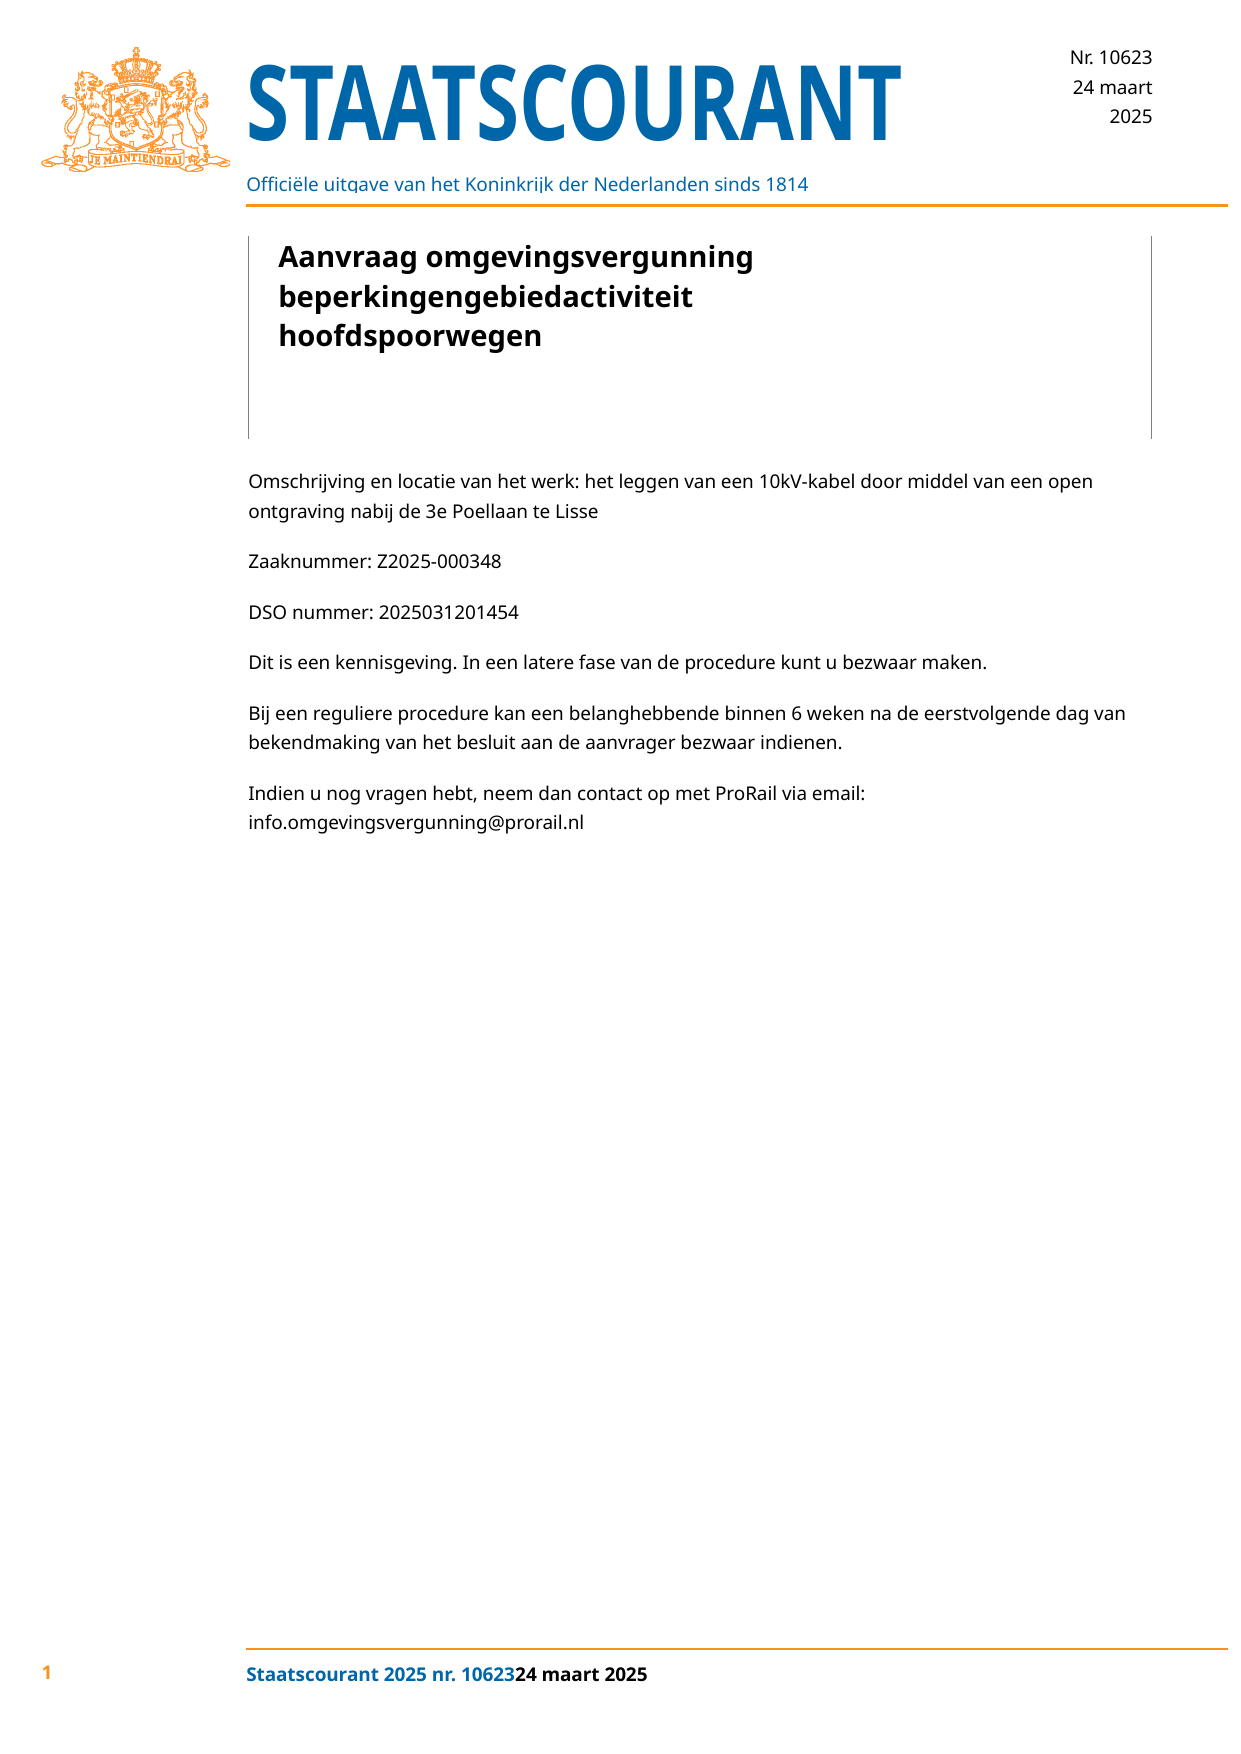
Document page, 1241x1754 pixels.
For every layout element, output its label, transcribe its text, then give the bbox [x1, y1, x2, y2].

picture [912, 236, 1090, 414]
text DSO nummer: 2025031201454 [248, 599, 1152, 625]
text Indien u nog vragen hebt, neem dan contact op met ProRail via email: info.omgevingsvergunning@prorail.nl [248, 780, 1152, 835]
table_header [1090, 236, 1151, 413]
table_header [850, 236, 912, 413]
picture [41, 47, 231, 172]
text Omschrijving en locatie van het werk: het leggen van een 10kV-kabel door middel van een open ontgraving nabij de 3e Poellaan te Lisse [248, 469, 1152, 524]
text Dit is een kennisgeving. In een latere fase van de procedure kunt u bezwaar maken. [248, 649, 1152, 675]
table_header Aanvraag omgevingsvergunning beperkingengebiedactiviteit hoofdspoorwegen [249, 236, 850, 439]
table_header [850, 414, 1151, 439]
text Bij een reguliere procedure kan een belanghebbende binnen 6 weken na de eerstvolgende dag van bekendmaking van het besluit aan de aanvrager bezwaar indienen. [248, 700, 1152, 755]
text Zaaknummer: Z2025-000348 [248, 549, 1152, 574]
